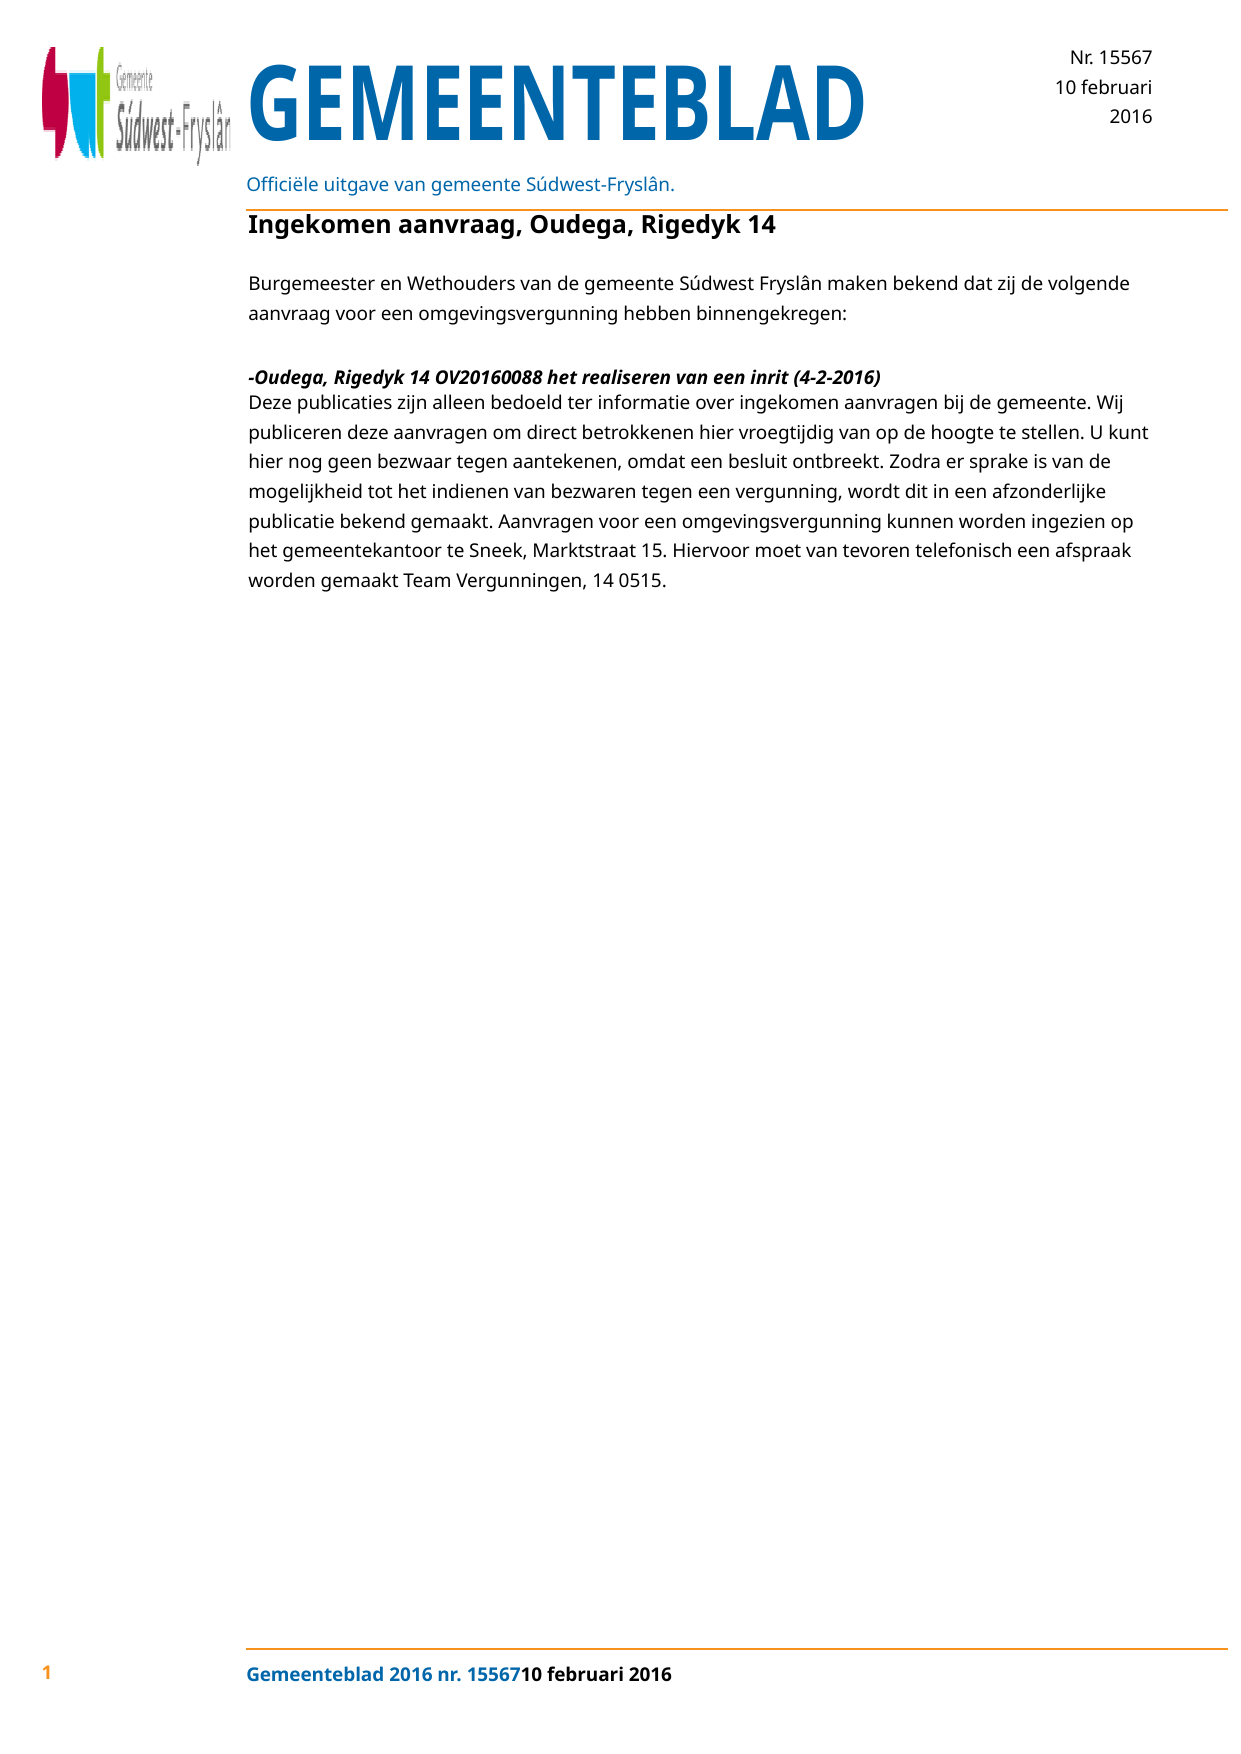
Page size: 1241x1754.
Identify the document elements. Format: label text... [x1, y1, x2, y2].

picture [41, 47, 231, 172]
text Deze publicaties zijn alleen bedoeld ter informatie over ingekomen aanvragen bij de gemeente. Wij publiceren deze aanvragen om direct betrokkenen hier vroegtijdig van op de hoogte te stellen. U kunt hier nog geen bezwaar tegen aantekenen, omdat een besluit ontbreekt. Zodra er sprake is van de mogelijkheid tot het indienen van bezwaren tegen een vergunning, wordt dit in een afzonderlijke publicatie bekend gemaakt. Aanvragen voor een omgevingsvergunning kunnen worden ingezien op het gemeentekantoor te Sneek, Marktstraat 15. Hiervoor moet van tevoren telefonisch een afspraak worden gemaakt Team Vergunningen, 14 0515. [248, 389, 1152, 593]
text Ingekomen aanvraag, Oudega, Rigedyk 14 [248, 211, 1152, 241]
text -Oudega, Rigedyk 14 OV20160088 het realiseren van een inrit (4-2-2016) [248, 364, 1152, 389]
text Burgemeester en Wethouders van de gemeente Súdwest Fryslân maken bekend dat zij de volgende aanvraag voor een omgevingsvergunning hebben binnengekregen: [248, 270, 1152, 326]
